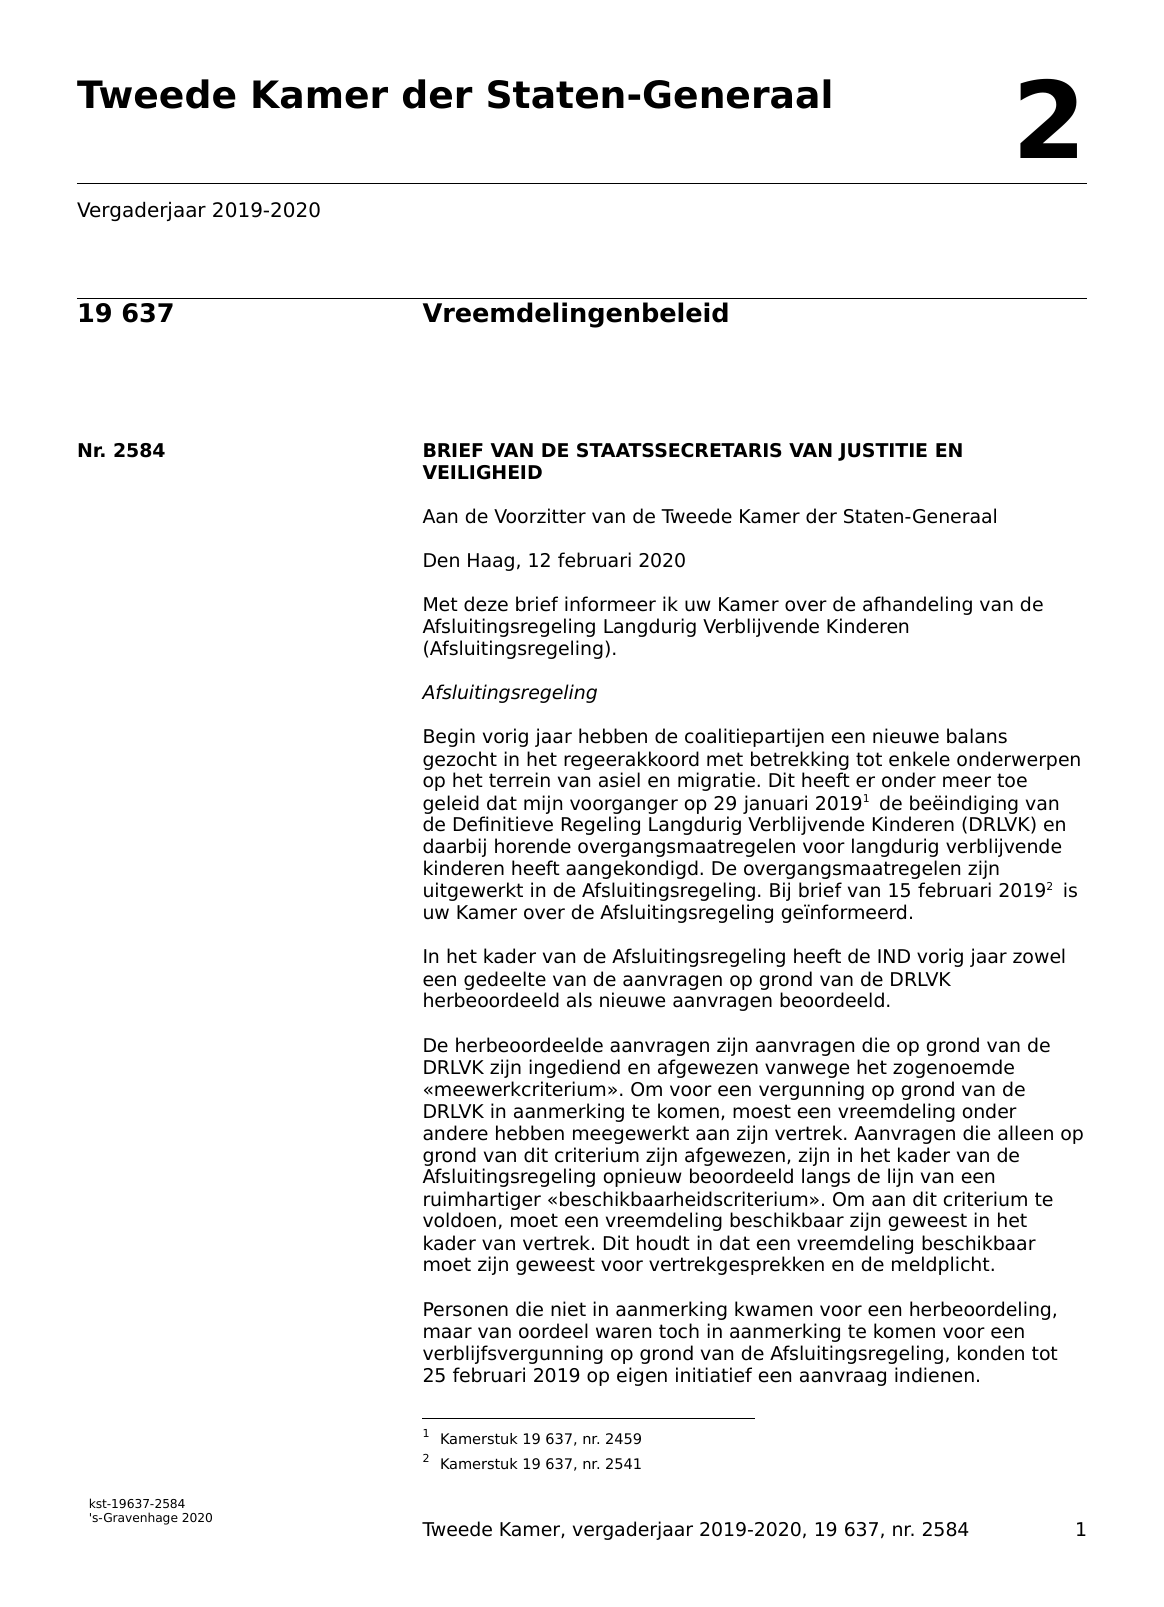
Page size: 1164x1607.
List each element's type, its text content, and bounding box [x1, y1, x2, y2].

subtitle Nr. 2584 BRIEF VAN DE STAATSSECRETARIS VAN JUSTITIE EN VEILIGHEID [77, 440, 1087, 484]
text Personen die niet in aanmerking kwamen voor een herbeoordeling, maar van oordeel waren toch in aanmerking te komen voor een verblijfsvergunning op grond van de Afsluitingsregeling, konden tot 25 februari 2019 op eigen initiatief een aanvraag indienen. [422, 1298, 1087, 1386]
text Begin vorig jaar hebben de coalitiepartijen een nieuwe balans gezocht in het regeerakkoord met betrekking tot enkele onderwerpen op het terrein van asiel en migratie. Dit heeft er onder meer toe geleid dat mijn voorganger op 29 januari 2019 de beëindiging van de Definitieve Regeling Langdurig Verblijvende Kinderen (DRLVK) en daarbij horende overgangsmaatregelen voor langdurig verblijvende kinderen heeft aangekondigd. De overgangsmaatregelen zijn uitgewerkt in de Afsluitingsregeling. Bij brief van 15 februari 2019 is uw Kamer over de Afsluitingsregeling geïnformeerd. [422, 726, 1087, 924]
text kst-19637-2584 [88, 1497, 323, 1511]
text Met deze brief informeer ik uw Kamer over de afhandeling van de Afsluitingsregeling Langdurig Verblijvende Kinderen (Afsluitingsregeling). [422, 594, 1087, 660]
text De herbeoordeelde aanvragen zijn aanvragen die op grond van de DRLVK zijn ingediend en afgewezen vanwege het zogenoemde «meewerkcriterium». Om voor een vergunning op grond van de DRLVK in aanmerking te komen, moest een vreemdeling onder andere hebben meegewerkt aan zijn vertrek. Aanvragen die alleen op grond van dit criterium zijn afgewezen, zijn in het kader van de Afsluitingsregeling opnieuw beoordeeld langs de lijn van een ruimhartiger «beschikbaarheidscriterium». Om aan dit criterium te voldoen, moet een vreemdeling beschikbaar zijn geweest in het kader van vertrek. Dit houdt in dat een vreemdeling beschikbaar moet zijn geweest voor vertrekgesprekken en de meldplicht. [422, 1034, 1087, 1276]
text Den Haag, 12 februari 2020 [422, 550, 1087, 572]
table_header 2 [886, 59, 1087, 183]
table_cell Vergaderjaar 2019-2020 [77, 184, 1087, 298]
text In het kader van de Afsluitingsregeling heeft de IND vorig jaar zowel een gedeelte van de aanvragen op grond van de DRLVK herbeoordeeld als nieuwe aanvragen beoordeeld. [422, 946, 1087, 1012]
text 's-Gravenhage 2020 [88, 1511, 323, 1525]
subtitle 19 637 Vreemdelingenbeleid [77, 299, 1087, 329]
subtitle Afsluitingsregeling [422, 682, 1087, 704]
text Kamerstuk 19 637, nr. 2459 [422, 1427, 1087, 1449]
text Aan de Voorzitter van de Tweede Kamer der Staten-Generaal [422, 506, 1087, 528]
table_header Tweede Kamer der Staten-Generaal [77, 59, 886, 183]
text Kamerstuk 19 637, nr. 2541 [422, 1452, 1087, 1474]
